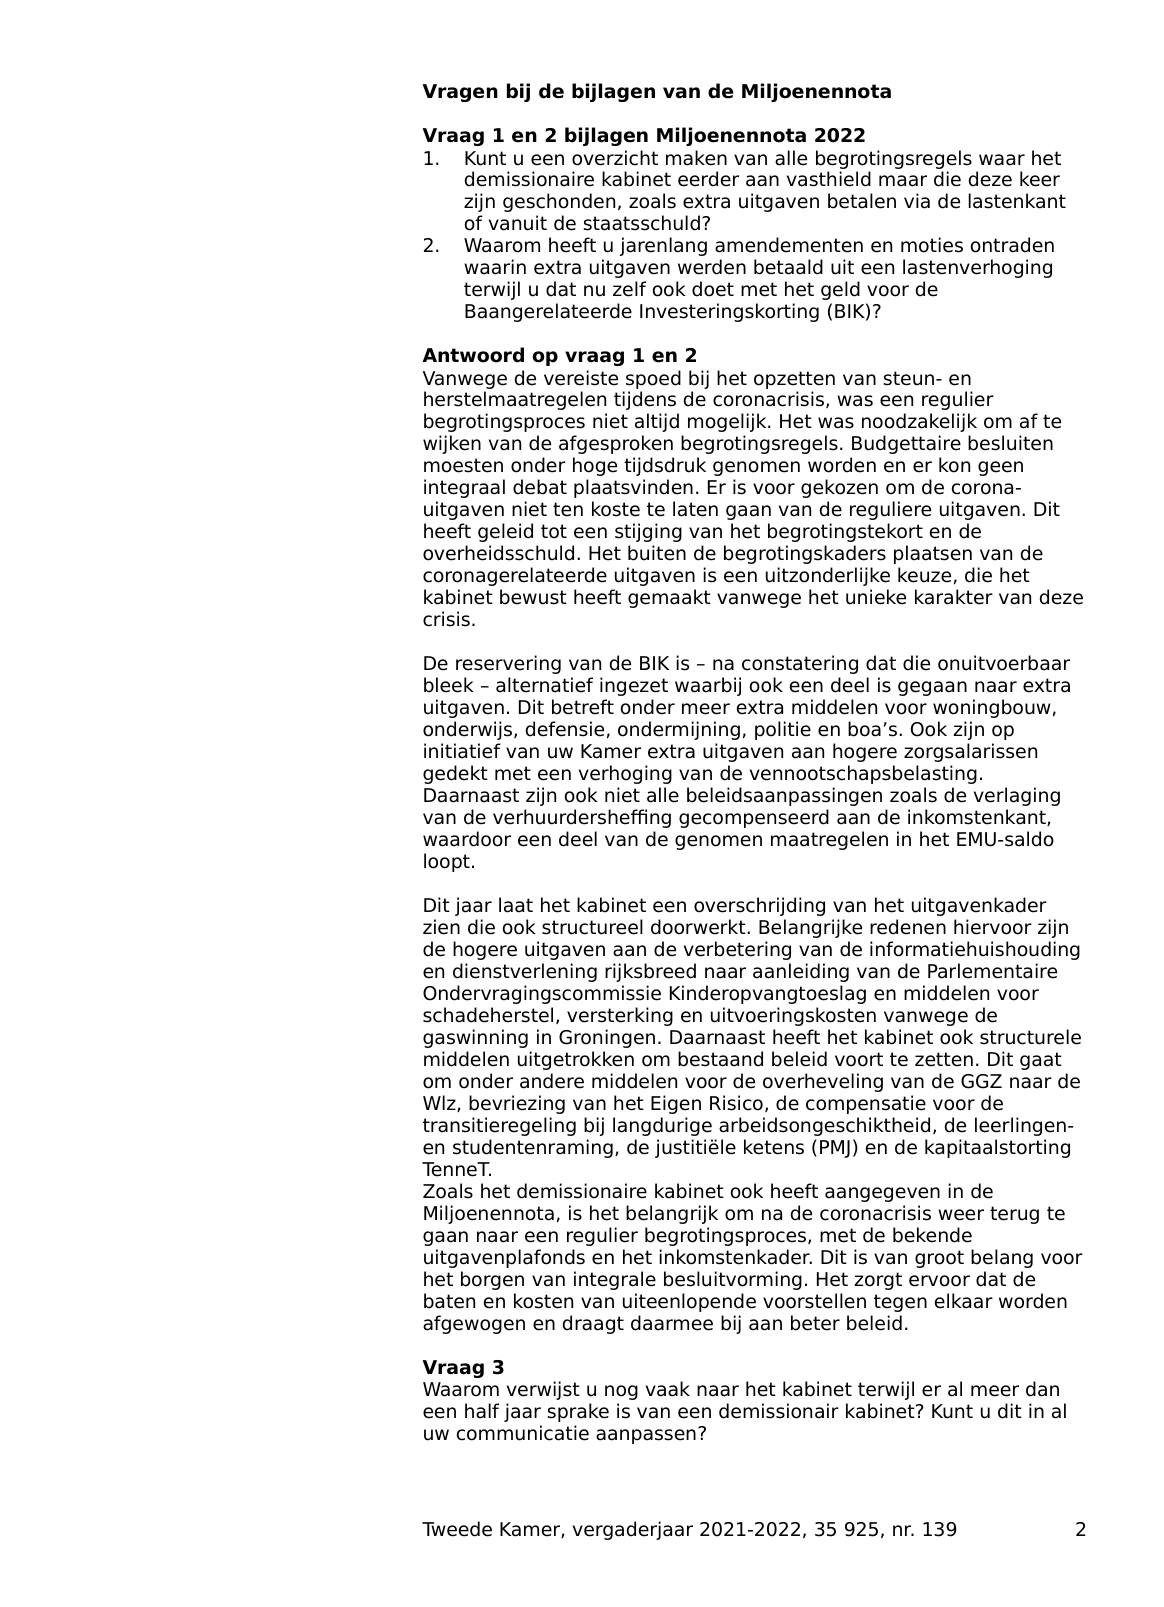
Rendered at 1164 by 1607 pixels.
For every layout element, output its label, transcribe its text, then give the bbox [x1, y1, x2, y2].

subtitle Antwoord op vraag 1 en 2 [422, 345, 1087, 367]
text 1. Kunt u een overzicht maken van alle begrotingsregels waar het demissionaire kabinet eerder aan vasthield maar die deze keer zijn geschonden, zoals extra uitgaven betalen via de lastenkant of vanuit de staatsschuld? [422, 147, 1087, 235]
text Waarom verwijst u nog vaak naar het kabinet terwijl er al meer dan een half jaar sprake is van een demissionair kabinet? Kunt u dit in al uw communicatie aanpassen? [422, 1379, 1087, 1445]
text Zoals het demissionaire kabinet ook heeft aangegeven in de Miljoenennota, is het belangrijk om na de coronacrisis weer terug te gaan naar een regulier begrotingsproces, met de bekende uitgavenplafonds en het inkomstenkader. Dit is van groot belang voor het borgen van integrale besluitvorming. Het zorgt ervoor dat de baten en kosten van uiteenlopende voorstellen tegen elkaar worden afgewogen en draagt daarmee bij aan beter beleid. [422, 1181, 1087, 1335]
text De reservering van de BIK is – na constatering dat die onuitvoerbaar bleek – alternatief ingezet waarbij ook een deel is gegaan naar extra uitgaven. Dit betreft onder meer extra middelen voor woningbouw, onderwijs, defensie, ondermijning, politie en boa’s. Ook zijn op initiatief van uw Kamer extra uitgaven aan hogere zorgsalarissen gedekt met een verhoging van de vennootschapsbelasting. Daarnaast zijn ook niet alle beleidsaanpassingen zoals de verlaging van de verhuurdersheffing gecompenseerd aan de inkomstenkant, waardoor een deel van de genomen maatregelen in het EMU-saldo loopt. [422, 653, 1087, 873]
subtitle Vraag 1 en 2 bijlagen Miljoenennota 2022 [422, 125, 1087, 147]
text Vanwege de vereiste spoed bij het opzetten van steun- en herstelmaatregelen tijdens de coronacrisis, was een regulier begrotingsproces niet altijd mogelijk. Het was noodzakelijk om af te wijken van de afgesproken begrotingsregels. Budgettaire besluiten moesten onder hoge tijdsdruk genomen worden en er kon geen integraal debat plaatsvinden. Er is voor gekozen om de corona-uitgaven niet ten koste te laten gaan van de reguliere uitgaven. Dit heeft geleid tot een stijging van het begrotingstekort en de overheidsschuld. Het buiten de begrotingskaders plaatsen van de coronagerelateerde uitgaven is een uitzonderlijke keuze, die het kabinet bewust heeft gemaakt vanwege het unieke karakter van deze crisis. [422, 367, 1087, 631]
subtitle Vraag 3 [422, 1357, 1087, 1379]
text 2. Waarom heeft u jarenlang amendementen en moties ontraden waarin extra uitgaven werden betaald uit een lastenverhoging terwijl u dat nu zelf ook doet met het geld voor de Baangerelateerde Investeringskorting (BIK)? [422, 235, 1087, 323]
text Dit jaar laat het kabinet een overschrijding van het uitgavenkader zien die ook structureel doorwerkt. Belangrijke redenen hiervoor zijn de hogere uitgaven aan de verbetering van de informatiehuishouding en dienstverlening rijksbreed naar aanleiding van de Parlementaire Ondervragingscommissie Kinderopvangtoeslag en middelen voor schadeherstel, versterking en uitvoeringskosten vanwege de gaswinning in Groningen. Daarnaast heeft het kabinet ook structurele middelen uitgetrokken om bestaand beleid voort te zetten. Dit gaat om onder andere middelen voor de overheveling van de GGZ naar de Wlz, bevriezing van het Eigen Risico, de compensatie voor de transitieregeling bij langdurige arbeidsongeschiktheid, de leerlingen- en studentenraming, de justitiële ketens (PMJ) en de kapitaalstorting TenneT. [422, 895, 1087, 1181]
subtitle Vragen bij de bijlagen van de Miljoenennota [422, 81, 1087, 103]
